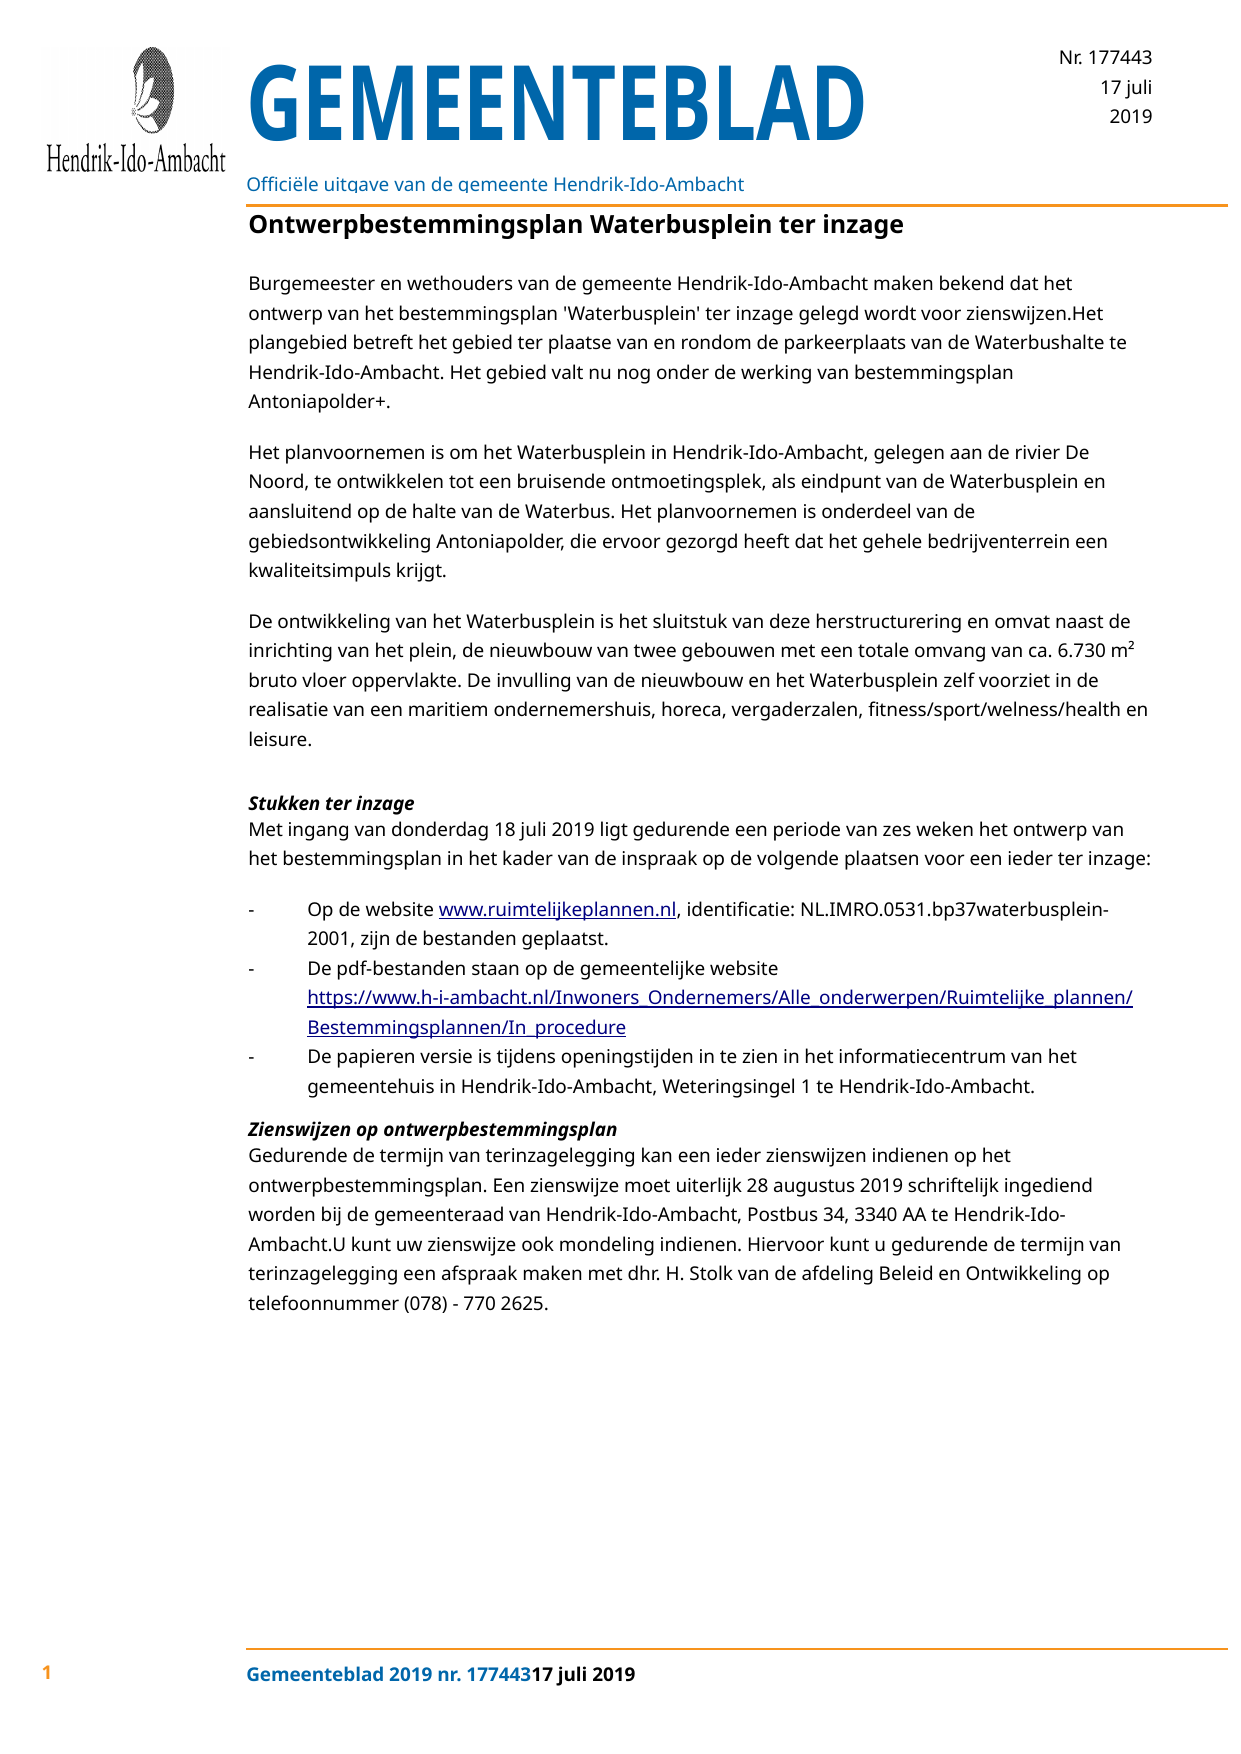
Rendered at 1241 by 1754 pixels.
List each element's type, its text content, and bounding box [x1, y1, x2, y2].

text Het planvoornemen is om het Waterbusplein in Hendrik-Ido-Ambacht, gelegen aan de rivier De Noord, te ontwikkelen tot een bruisende ontmoetingsplek, als eindpunt van de Waterbusplein en aansluitend op de halte van de Waterbus. Het planvoornemen is onderdeel van de gebiedsontwikkeling Antoniapolder, die ervoor gezorgd heeft dat het gehele bedrijventerrein een kwaliteitsimpuls krijgt. [248, 439, 1152, 583]
text Gedurende de termijn van terinzagelegging kan een ieder zienswijzen indienen op het ontwerpbestemmingsplan. Een zienswijze moet uiterlijk 28 augustus 2019 schriftelijk ingediend worden bij de gemeenteraad van Hendrik-Ido-Ambacht, Postbus 34, 3340 AA te Hendrik-Ido-Ambacht.U kunt uw zienswijze ook mondeling indienen. Hiervoor kunt u gedurende de termijn van terinzagelegging een afspraak maken met dhr. H. Stolk van de afdeling Beleid en Ontwikkeling op telefoonnummer (078) - 770 2625. [248, 1142, 1152, 1316]
text Burgemeester en wethouders van de gemeente Hendrik-Ido-Ambacht maken bekend dat het ontwerp van het bestemmingsplan 'Waterbusplein' ter inzage gelegd wordt voor zienswijzen.Het plangebied betreft het gebied ter plaatse van en rondom de parkeerplaats van de Waterbushalte te Hendrik-Ido-Ambacht. Het gebied valt nu nog onder de werking van bestemmingsplan Antoniapolder+. [248, 270, 1152, 414]
list De pdf-bestanden staan op de gemeentelijke website https://www.h-i-ambacht.nl/Inwoners_Ondernemers/Alle_onderwerpen/Ruimtelijke_plannen/Bestemmingsplannen/In_procedure [248, 955, 1152, 1040]
list De papieren versie is tijdens openingstijden in te zien in het informatiecentrum van het gemeentehuis in Hendrik-Ido-Ambacht, Weteringsingel 1 te Hendrik-Ido-Ambacht. [248, 1044, 1152, 1099]
text Ontwerpbestemmingsplan Waterbusplein ter inzage [248, 207, 1152, 241]
text Stukken ter inzage [248, 790, 1152, 816]
list Op de website www.ruimtelijkeplannen.nl, identificatie: NL.IMRO.0531.bp37waterbusplein-2001, zijn de bestanden geplaatst. [248, 896, 1152, 951]
text Zienswijzen op ontwerpbestemmingsplan [248, 1116, 1152, 1142]
text Met ingang van donderdag 18 juli 2019 ligt gedurende een periode van zes weken het ontwerp van het bestemmingsplan in het kader van de inspraak op de volgende plaatsen voor een ieder ter inzage: [248, 816, 1152, 871]
picture [41, 47, 231, 172]
text De ontwikkeling van het Waterbusplein is het sluitstuk van deze herstructurering en omvat naast de inrichting van het plein, de nieuwbouw van twee gebouwen met een totale omvang van ca. 6.730 m² bruto vloer oppervlakte. De invulling van de nieuwbouw en het Waterbusplein zelf voorziet in de realisatie van een maritiem ondernemershuis, horeca, vergaderzalen, fitness/sport/welness/health en leisure. [248, 608, 1152, 752]
